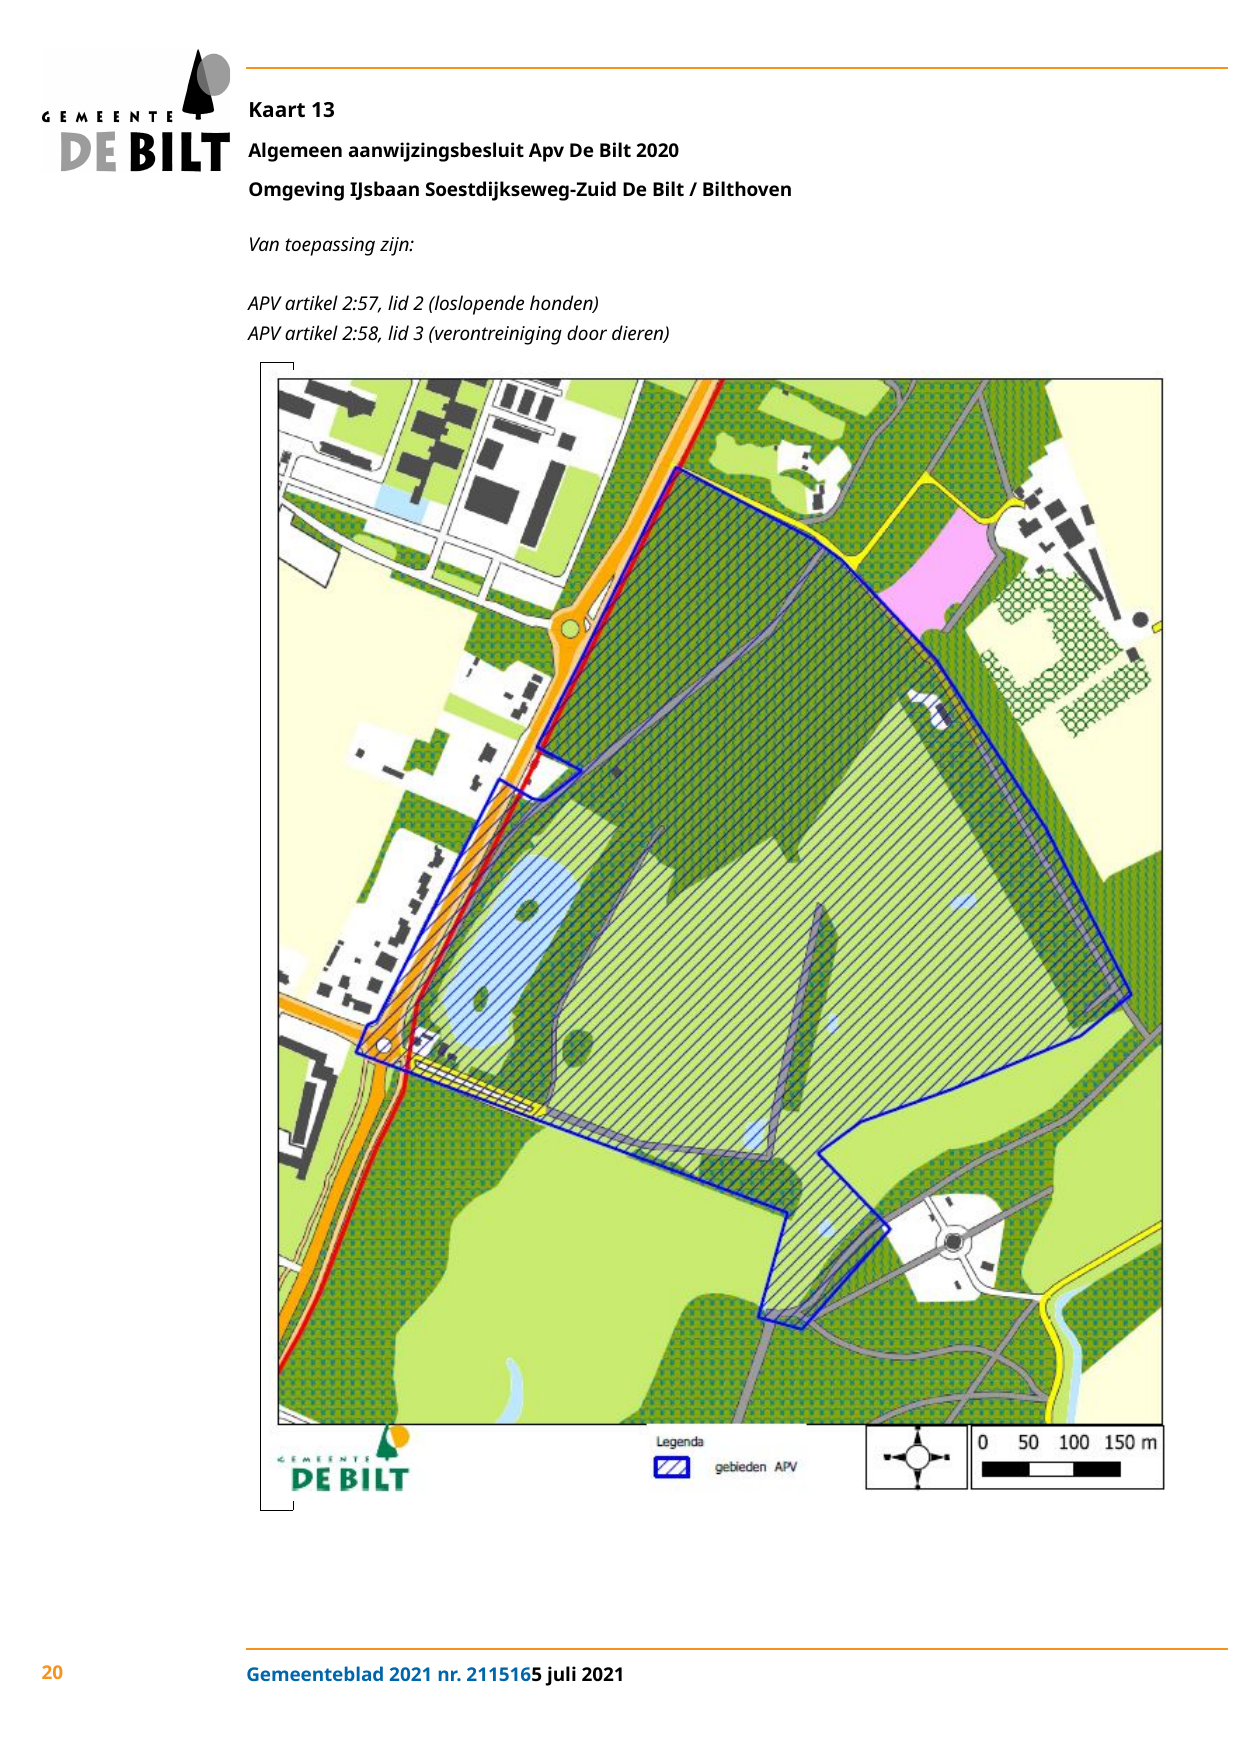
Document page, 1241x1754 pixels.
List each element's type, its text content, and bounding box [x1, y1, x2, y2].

text APV artikel 2:58, lid 3 (verontreiniging door dieren) [248, 320, 1152, 346]
text APV artikel 2:57, lid 2 (loslopende honden) [248, 291, 1152, 316]
picture [268, 370, 1173, 1501]
text Kaart 13 [248, 95, 1152, 123]
text Omgeving IJsbaan Soestdijkseweg-Zuid De Bilt / Bilthoven [248, 176, 1152, 202]
text Algemeen aanwijzingsbesluit Apv De Bilt 2020 [248, 137, 1152, 163]
picture [41, 47, 231, 172]
text Van toepassing zijn: [248, 231, 1152, 257]
